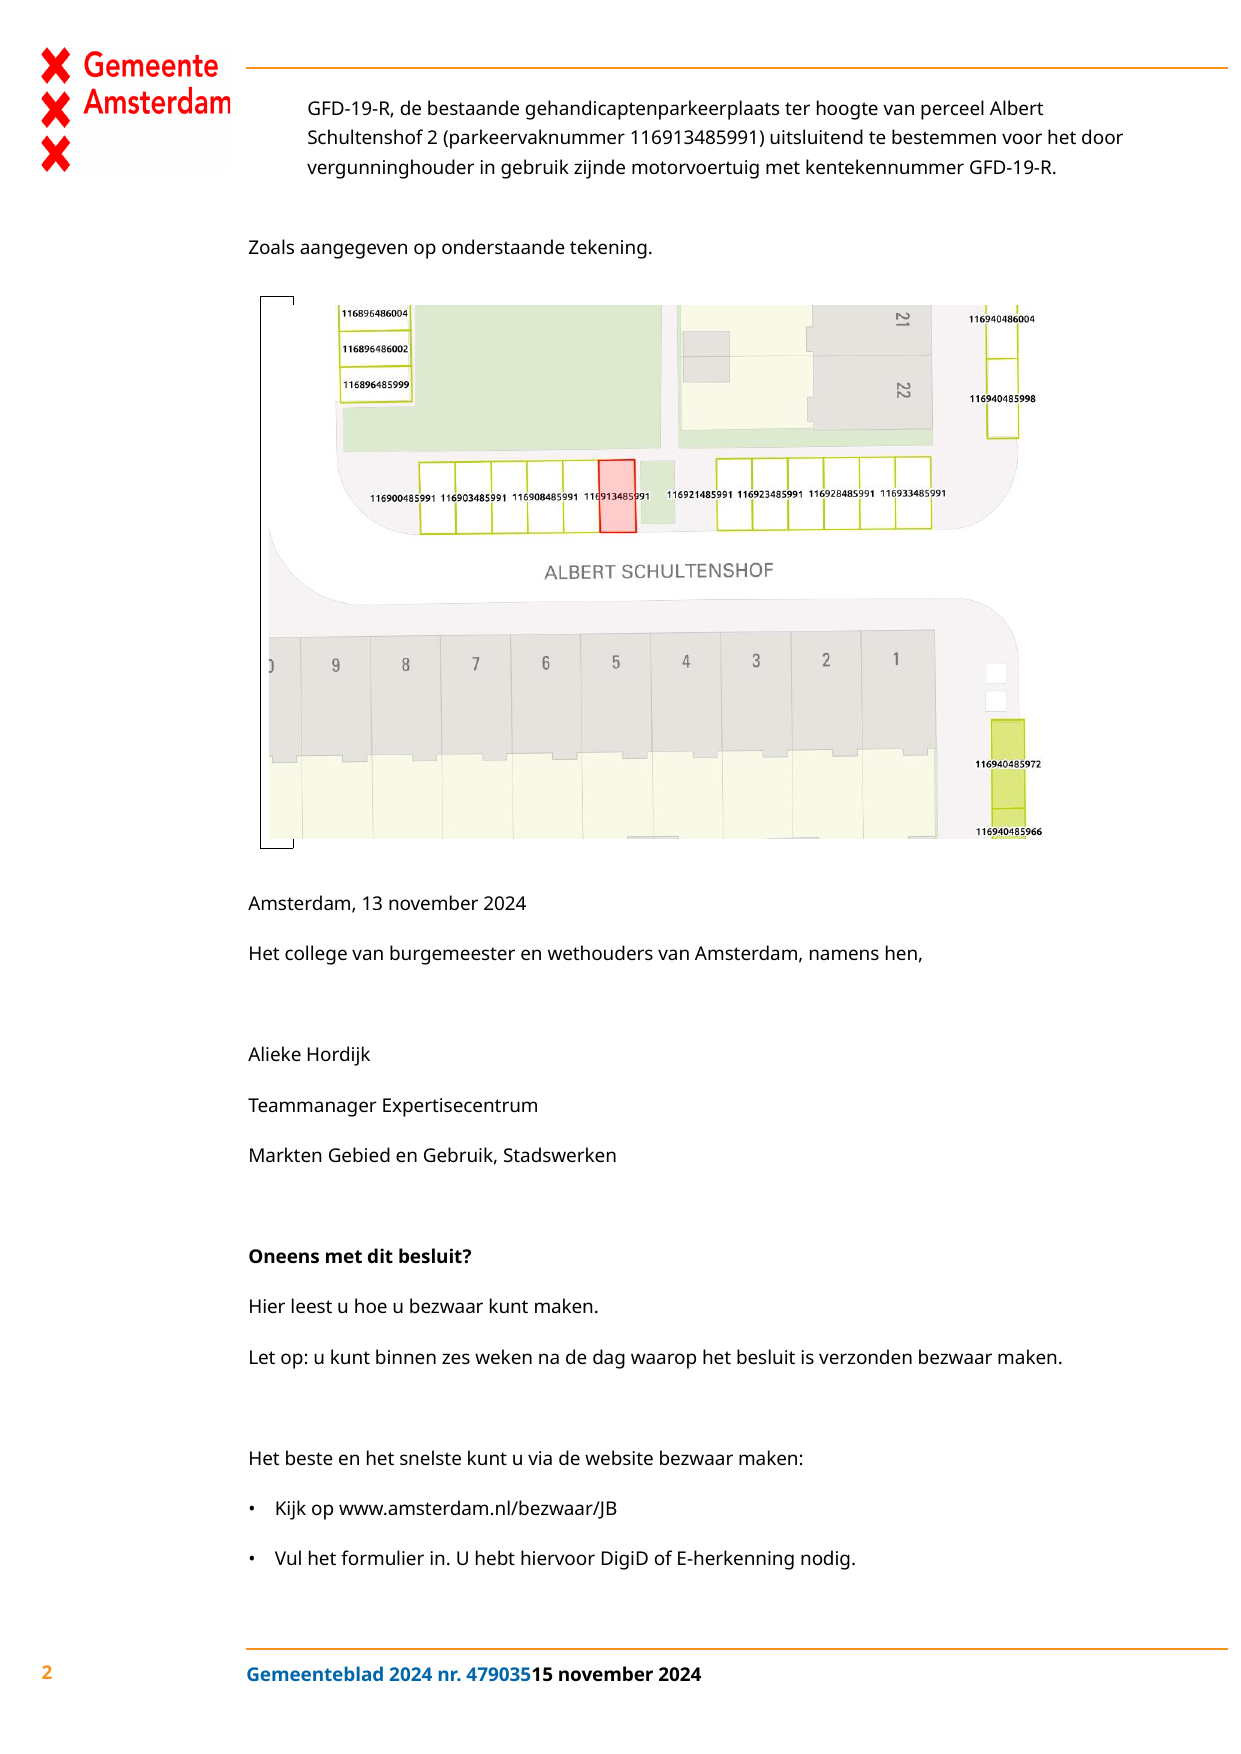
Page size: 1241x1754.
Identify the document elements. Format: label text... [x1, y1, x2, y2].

text Markten Gebied en Gebruik, Stadswerken [248, 1142, 1152, 1168]
text Hier leest u hoe u bezwaar kunt maken. [248, 1293, 1152, 1319]
text Oneens met dit besluit? [248, 1243, 1152, 1269]
picture [41, 47, 231, 172]
text • Vul het formulier in. U hebt hiervoor DigiD of E-herkenning nodig. [248, 1546, 1152, 1571]
text Het beste en het snelste kunt u via de website bezwaar maken: [248, 1445, 1152, 1471]
picture [268, 305, 1052, 839]
list GFD-19-R, de bestaande gehandicaptenparkeerplaats ter hoogte van perceel Albert Schultenshof 2 (parkeervaknummer 116913485991) uitsluitend te bestemmen voor het door vergunninghouder in gebruik zijnde motorvoertuig met kentekennummer GFD-19-R. [248, 95, 1152, 180]
text Amsterdam, 13 november 2024 [248, 890, 1152, 916]
text Teammanager Expertisecentrum [248, 1092, 1152, 1118]
text Alieke Hordijk [248, 1041, 1152, 1067]
text Zoals aangegeven op onderstaande tekening. [248, 234, 1152, 260]
text Het college van burgemeester en wethouders van Amsterdam, namens hen, [248, 941, 1152, 966]
text Let op: u kunt binnen zes weken na de dag waarop het besluit is verzonden bezwaar maken. [248, 1344, 1152, 1370]
text • Kijk op www.amsterdam.nl/bezwaar/JB [248, 1495, 1152, 1521]
